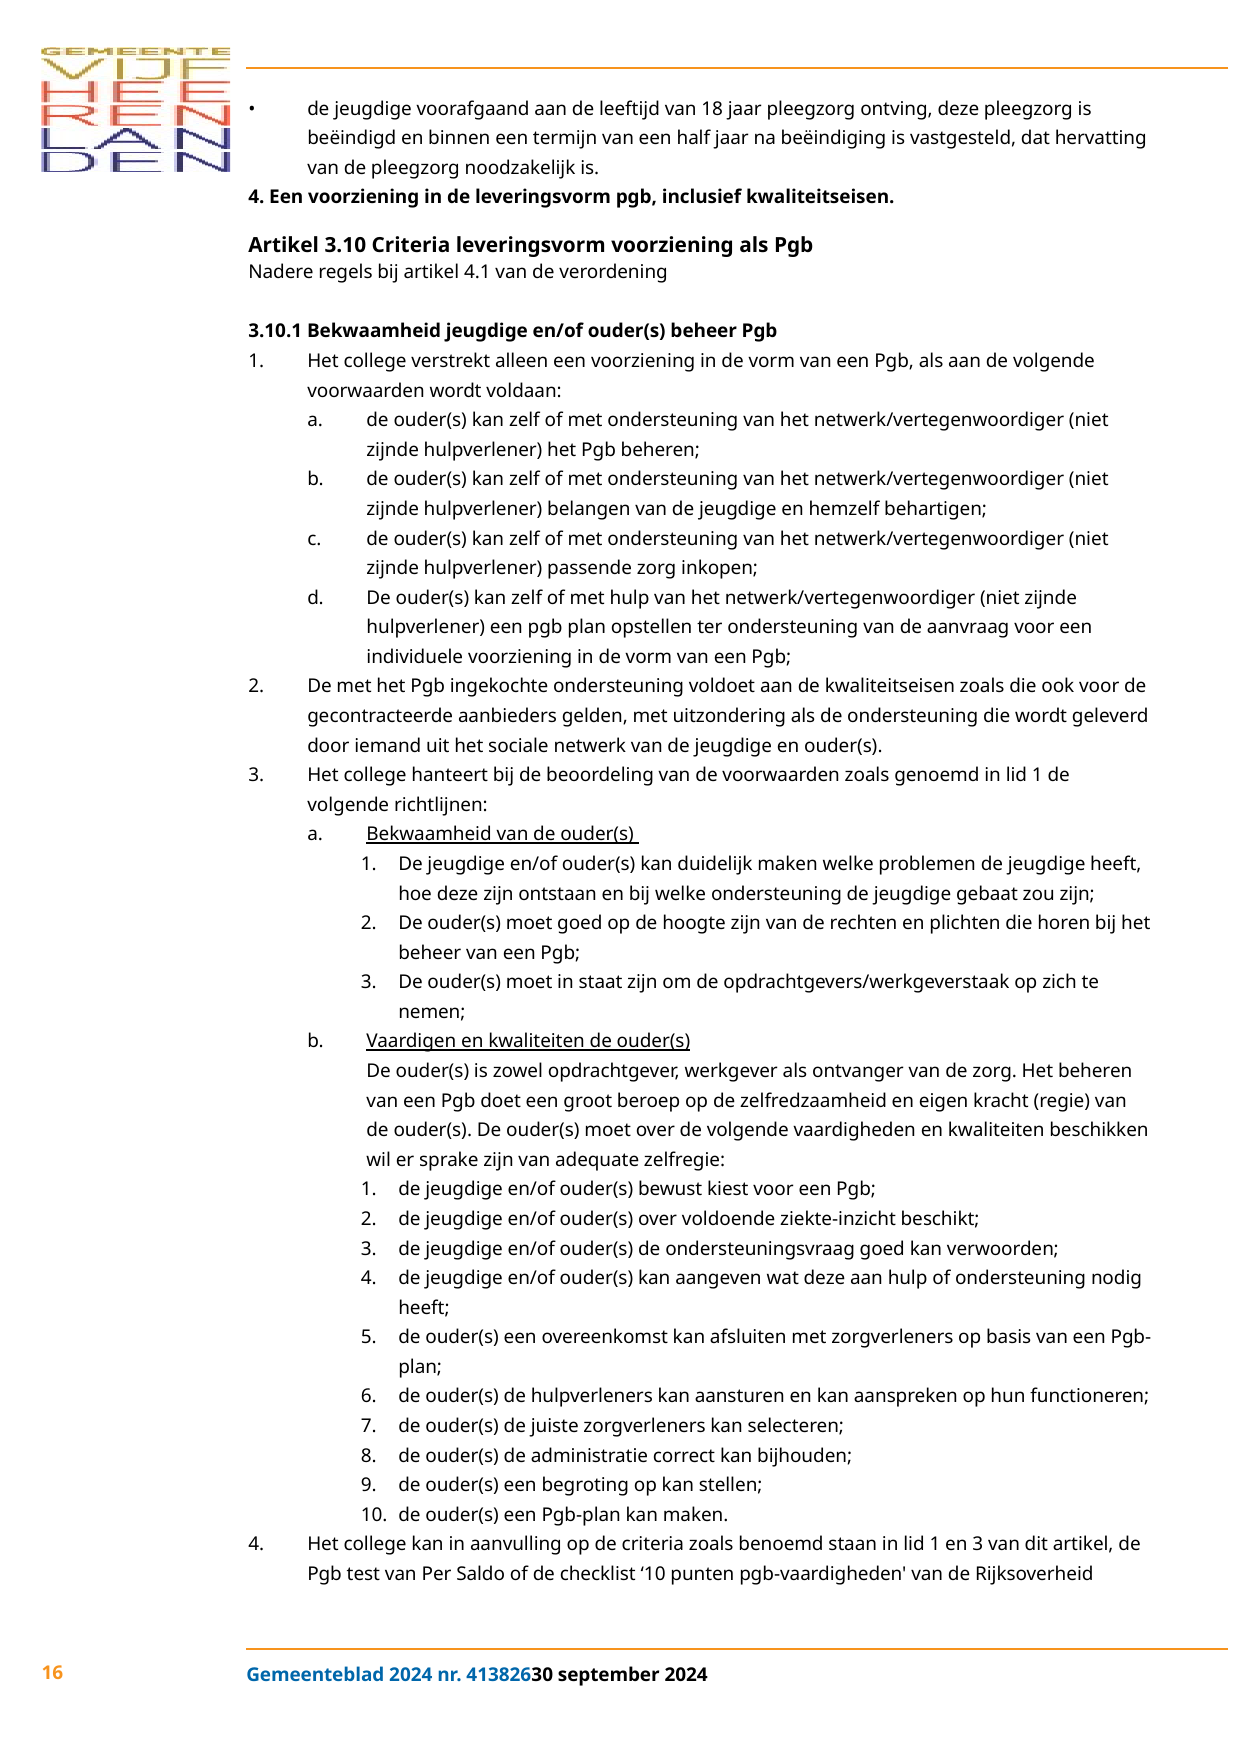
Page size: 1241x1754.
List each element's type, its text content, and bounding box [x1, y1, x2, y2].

list de jeugdige en/of ouder(s) kan aangeven wat deze aan hulp of ondersteuning nodig heeft; [361, 1264, 1152, 1320]
text Artikel 3.10 Criteria leveringsvorm voorziening als Pgb [248, 230, 1152, 258]
list de ouder(s) kan zelf of met ondersteuning van het netwerk/vertegenwoordiger (niet zijnde hulpverlener) belangen van de jeugdige en hemzelf behartigen; [307, 466, 1152, 521]
picture [41, 47, 231, 172]
list de ouder(s) kan zelf of met ondersteuning van het netwerk/vertegenwoordiger (niet zijnde hulpverlener) het Pgb beheren; [307, 406, 1152, 462]
list de ouder(s) een Pgb-plan kan maken. [361, 1501, 1152, 1527]
list Het college verstrekt alleen een voorziening in de vorm van een Pgb, als aan de volgende voorwaarden wordt voldaan: [248, 347, 1152, 403]
list de ouder(s) de hulpverleners kan aansturen en kan aanspreken op hun functioneren; [361, 1383, 1152, 1408]
list de jeugdige en/of ouder(s) de ondersteuningsvraag goed kan verwoorden; [361, 1235, 1152, 1261]
list De ouder(s) moet goed op de hoogte zijn van de rechten en plichten die horen bij het beheer van een Pgb; [361, 909, 1152, 965]
list de ouder(s) de administratie correct kan bijhouden; [361, 1442, 1152, 1468]
list de jeugdige en/of ouder(s) bewust kiest voor een Pgb; [361, 1176, 1152, 1201]
list De ouder(s) moet in staat zijn om de opdrachtgevers/werkgeverstaak op zich te nemen; [361, 968, 1152, 1024]
list Bekwaamheid van de ouder(s) [307, 821, 1152, 846]
list de jeugdige en/of ouder(s) over voldoende ziekte-inzicht beschikt; [361, 1205, 1152, 1231]
list Vaardigen en kwaliteiten de ouder(s) [307, 1028, 1152, 1053]
text 4. Een voorziening in de leveringsvorm pgb, inclusief kwaliteitseisen. [248, 183, 1152, 209]
list de ouder(s) een overeenkomst kan afsluiten met zorgverleners op basis van een Pgb-plan; [361, 1323, 1152, 1379]
list De jeugdige en/of ouder(s) kan duidelijk maken welke problemen de jeugdige heeft, hoe deze zijn ontstaan en bij welke ondersteuning de jeugdige gebaat zou zijn; [361, 850, 1152, 906]
list de ouder(s) een begroting op kan stellen; [361, 1471, 1152, 1497]
list De ouder(s) is zowel opdrachtgever, werkgever als ontvanger van de zorg. Het beheren van een Pgb doet een groot beroep op de zelfredzaamheid en eigen kracht (regie) van de ouder(s). De ouder(s) moet over de volgende vaardigheden en kwaliteiten beschikken wil er sprake zijn van adequate zelfregie: [307, 1057, 1152, 1172]
list de jeugdige voorafgaand aan de leeftijd van 18 jaar pleegzorg ontving, deze pleegzorg is beëindigd en binnen een termijn van een half jaar na beëindiging is vastgesteld, dat hervatting van de pleegzorg noodzakelijk is. [248, 95, 1152, 180]
list Het college kan in aanvulling op de criteria zoals benoemd staan in lid 1 en 3 van dit artikel, de Pgb test van Per Saldo of de checklist ‘10 punten pgb-vaardigheden' van de Rijksoverheid [248, 1531, 1152, 1586]
text 3.10.1 Bekwaamheid jeugdige en/of ouder(s) beheer Pgb [248, 318, 1152, 343]
list Het college hanteert bij de beoordeling van de voorwaarden zoals genoemd in lid 1 de volgende richtlijnen: [248, 761, 1152, 817]
list De met het Pgb ingekochte ondersteuning voldoet aan de kwaliteitseisen zoals die ook voor de gecontracteerde aanbieders gelden, met uitzondering als de ondersteuning die wordt geleverd door iemand uit het sociale netwerk van de jeugdige en ouder(s). [248, 673, 1152, 758]
list de ouder(s) de juiste zorgverleners kan selecteren; [361, 1412, 1152, 1438]
list De ouder(s) kan zelf of met hulp van het netwerk/vertegenwoordiger (niet zijnde hulpverlener) een pgb plan opstellen ter ondersteuning van de aanvraag voor een individuele voorziening in de vorm van een Pgb; [307, 584, 1152, 669]
list de ouder(s) kan zelf of met ondersteuning van het netwerk/vertegenwoordiger (niet zijnde hulpverlener) passende zorg inkopen; [307, 525, 1152, 580]
text Nadere regels bij artikel 4.1 van de verordening [248, 258, 1152, 284]
